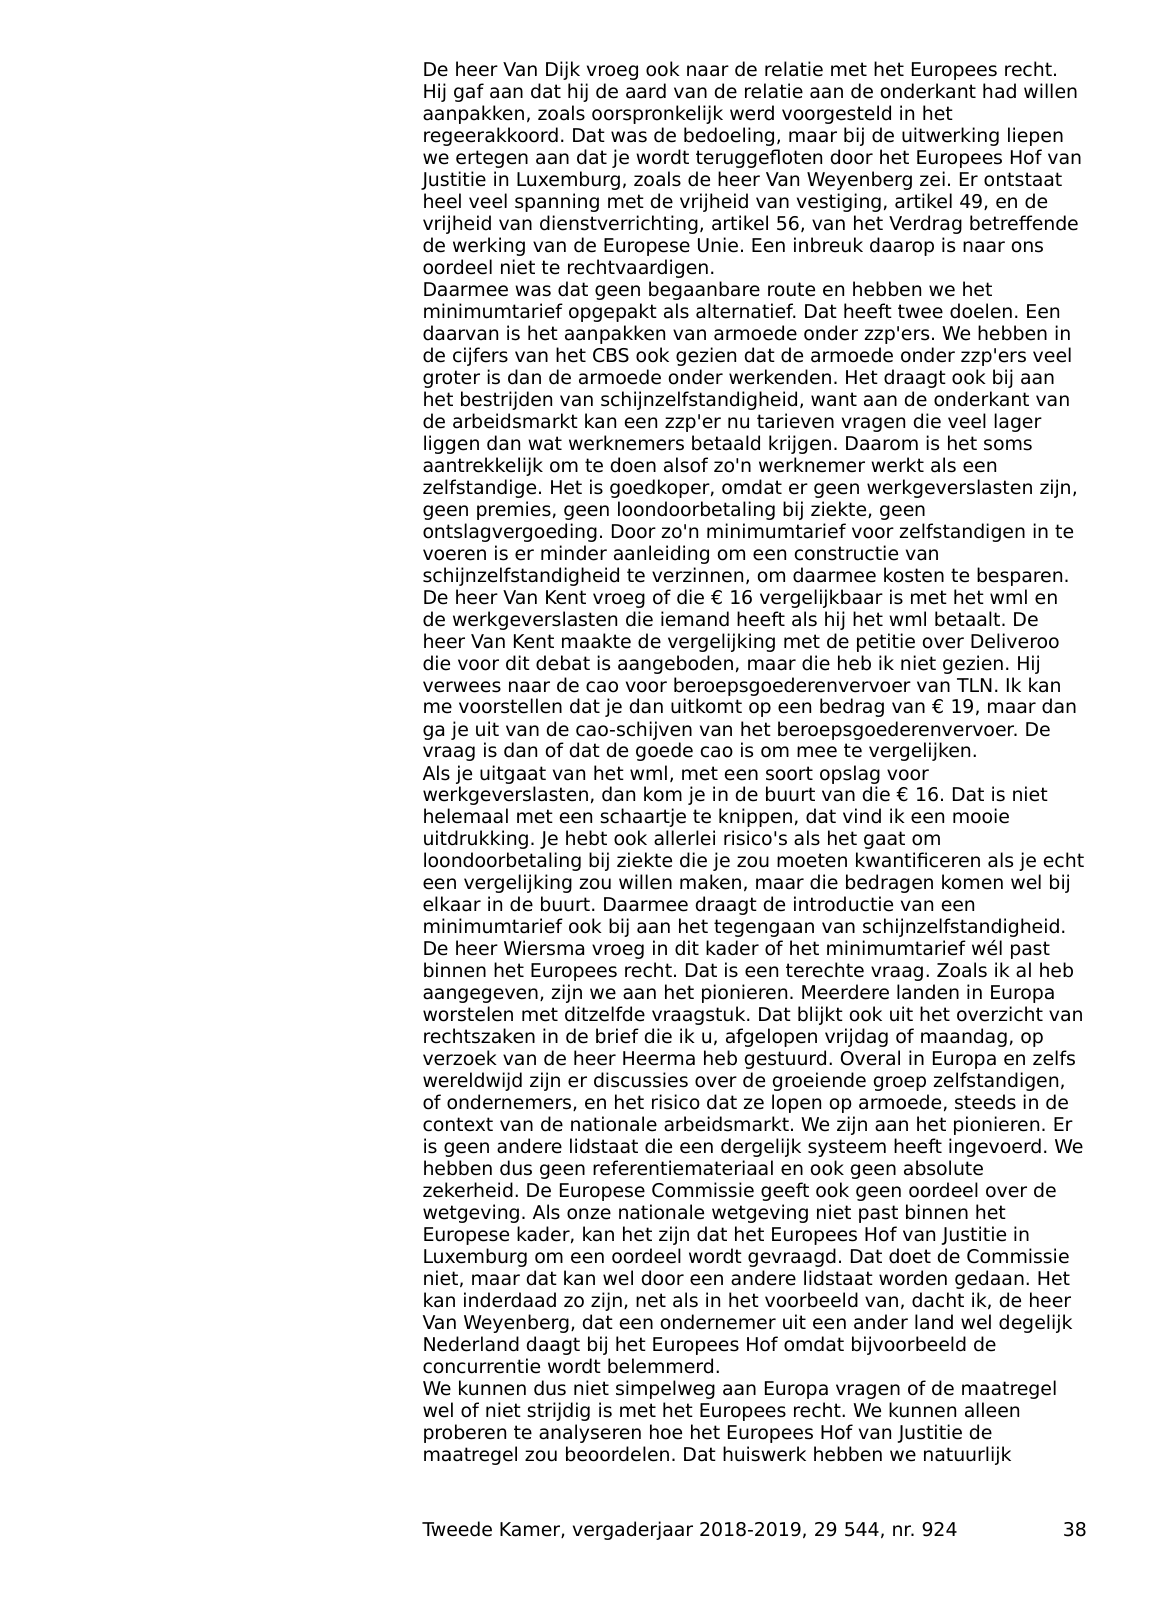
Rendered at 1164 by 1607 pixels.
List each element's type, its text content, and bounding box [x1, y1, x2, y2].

text Daarmee was dat geen begaanbare route en hebben we het minimumtarief opgepakt als alternatief. Dat heeft twee doelen. Een daarvan is het aanpakken van armoede onder zzp'ers. We hebben in de cijfers van het CBS ook gezien dat de armoede onder zzp'ers veel groter is dan de armoede onder werkenden. Het draagt ook bij aan het bestrijden van schijnzelfstandigheid, want aan de onderkant van de arbeidsmarkt kan een zzp'er nu tarieven vragen die veel lager liggen dan wat werknemers betaald krijgen. Daarom is het soms aantrekkelijk om te doen alsof zo'n werknemer werkt als een zelfstandige. Het is goedkoper, omdat er geen werkgeverslasten zijn, geen premies, geen loondoorbetaling bij ziekte, geen ontslagvergoeding. Door zo'n minimumtarief voor zelfstandigen in te voeren is er minder aanleiding om een constructie van schijnzelfstandigheid te verzinnen, om daarmee kosten te besparen. [422, 279, 1087, 587]
text De heer Van Dijk vroeg ook naar de relatie met het Europees recht. Hij gaf aan dat hij de aard van de relatie aan de onderkant had willen aanpakken, zoals oorspronkelijk werd voorgesteld in het regeerakkoord. Dat was de bedoeling, maar bij de uitwerking liepen we ertegen aan dat je wordt teruggefloten door het Europees Hof van Justitie in Luxemburg, zoals de heer Van Weyenberg zei. Er ontstaat heel veel spanning met de vrijheid van vestiging, artikel 49, en de vrijheid van dienstverrichting, artikel 56, van het Verdrag betreffende de werking van de Europese Unie. Een inbreuk daarop is naar ons oordeel niet te rechtvaardigen. [422, 59, 1087, 279]
text De heer Wiersma vroeg in dit kader of het minimumtarief wél past binnen het Europees recht. Dat is een terechte vraag. Zoals ik al heb aangegeven, zijn we aan het pionieren. Meerdere landen in Europa worstelen met ditzelfde vraagstuk. Dat blijkt ook uit het overzicht van rechtszaken in de brief die ik u, afgelopen vrijdag of maandag, op verzoek van de heer Heerma heb gestuurd. Overal in Europa en zelfs wereldwijd zijn er discussies over de groeiende groep zelfstandigen, of ondernemers, en het risico dat ze lopen op armoede, steeds in de context van de nationale arbeidsmarkt. We zijn aan het pionieren. Er is geen andere lidstaat die een dergelijk systeem heeft ingevoerd. We hebben dus geen referentiemateriaal en ook geen absolute zekerheid. De Europese Commissie geeft ook geen oordeel over de wetgeving. Als onze nationale wetgeving niet past binnen het Europese kader, kan het zijn dat het Europees Hof van Justitie in Luxemburg om een oordeel wordt gevraagd. Dat doet de Commissie niet, maar dat kan wel door een andere lidstaat worden gedaan. Het kan inderdaad zo zijn, net als in het voorbeeld van, dacht ik, de heer Van Weyenberg, dat een ondernemer uit een ander land wel degelijk Nederland daagt bij het Europees Hof omdat bijvoorbeeld de concurrentie wordt belemmerd. [422, 938, 1087, 1378]
text We kunnen dus niet simpelweg aan Europa vragen of de maatregel wel of niet strijdig is met het Europees recht. We kunnen alleen proberen te analyseren hoe het Europees Hof van Justitie de maatregel zou beoordelen. Dat huiswerk hebben we natuurlijk [422, 1378, 1087, 1466]
text De heer Van Kent vroeg of die € 16 vergelijkbaar is met het wml en de werkgeverslasten die iemand heeft als hij het wml betaalt. De heer Van Kent maakte de vergelijking met de petitie over Deliveroo die voor dit debat is aangeboden, maar die heb ik niet gezien. Hij verwees naar de cao voor beroepsgoederenvervoer van TLN. Ik kan me voorstellen dat je dan uitkomt op een bedrag van € 19, maar dan ga je uit van de cao-schijven van het beroepsgoederenvervoer. De vraag is dan of dat de goede cao is om mee te vergelijken. [422, 587, 1087, 762]
text Als je uitgaat van het wml, met een soort opslag voor werkgeverslasten, dan kom je in de buurt van die € 16. Dat is niet helemaal met een schaartje te knippen, dat vind ik een mooie uitdrukking. Je hebt ook allerlei risico's als het gaat om loondoorbetaling bij ziekte die je zou moeten kwantificeren als je echt een vergelijking zou willen maken, maar die bedragen komen wel bij elkaar in de buurt. Daarmee draagt de introductie van een minimumtarief ook bij aan het tegengaan van schijnzelfstandigheid. [422, 762, 1087, 938]
